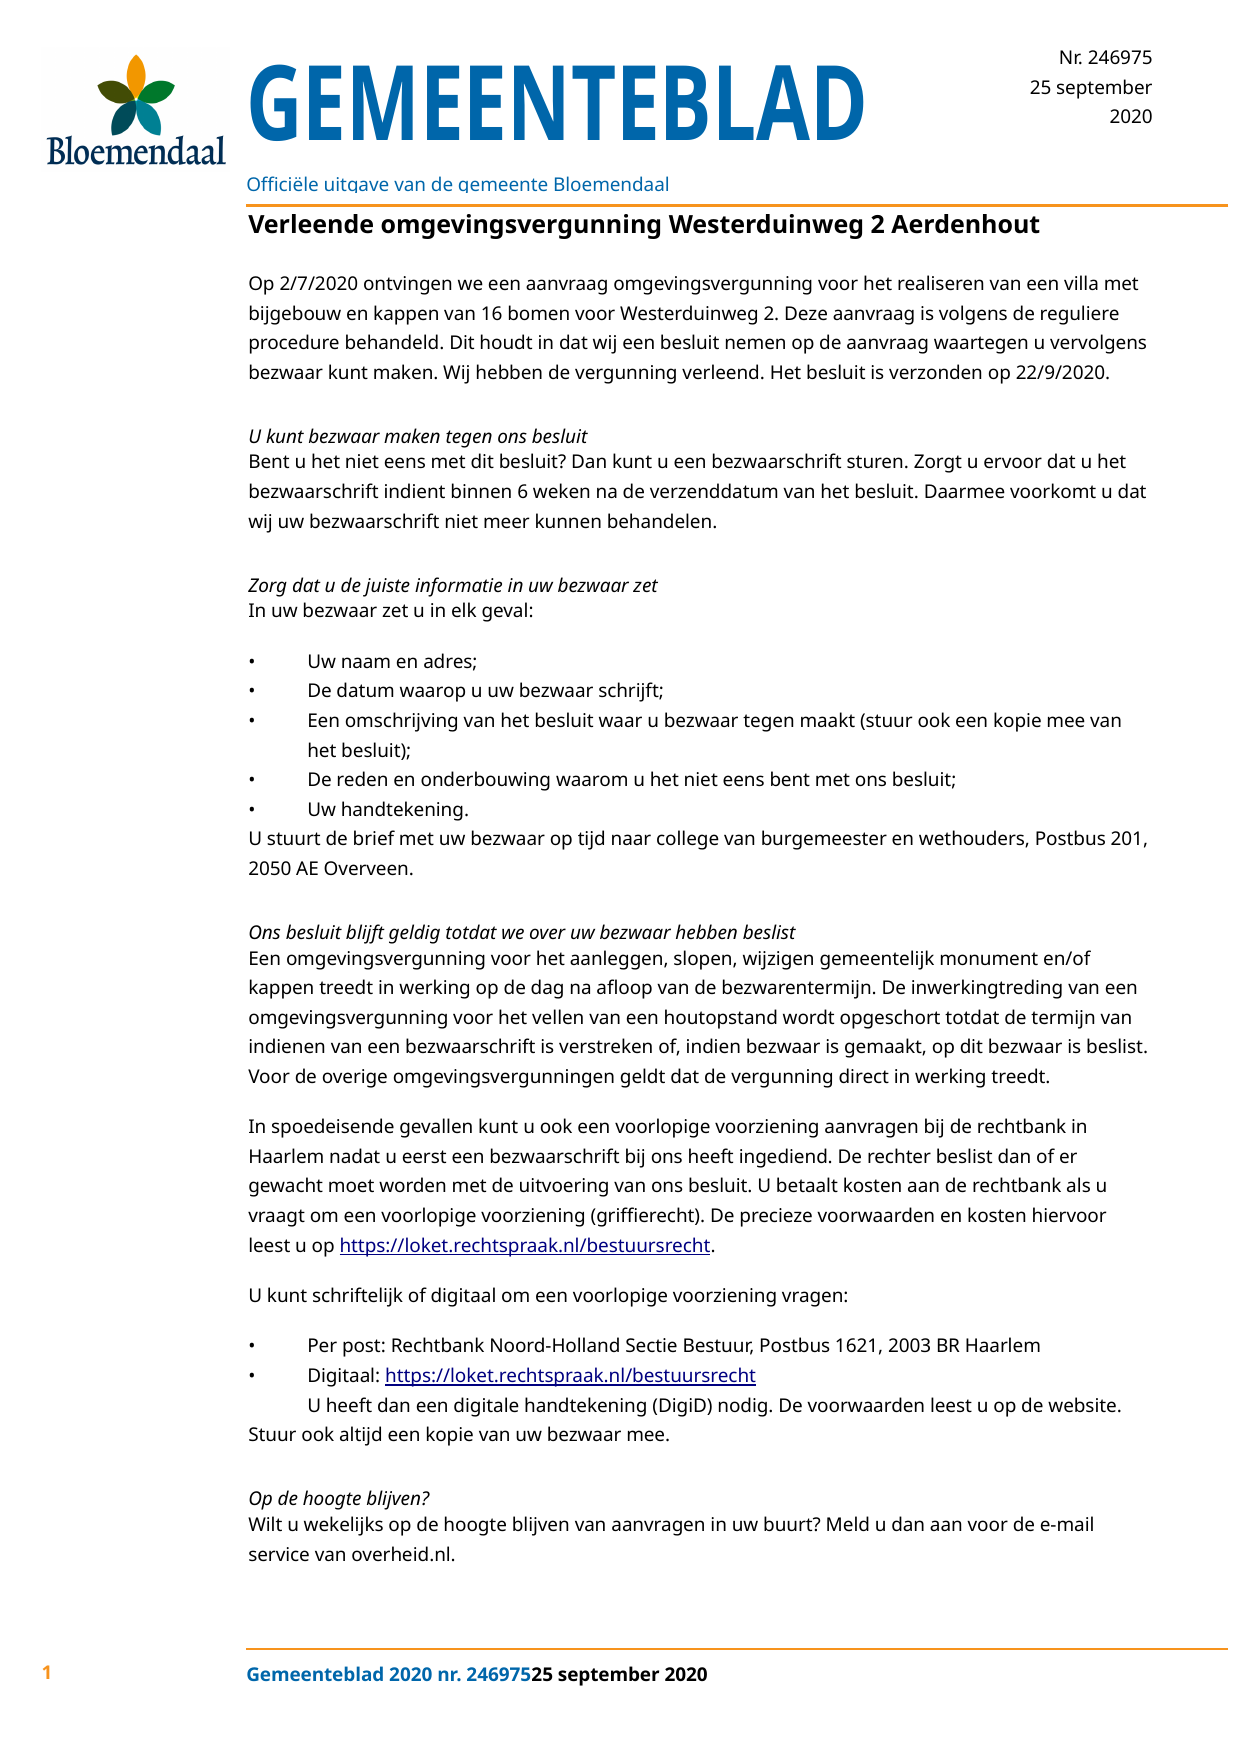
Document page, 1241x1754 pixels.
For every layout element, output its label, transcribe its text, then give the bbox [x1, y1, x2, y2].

text Op de hoogte blijven? [248, 1485, 1152, 1511]
list Uw handtekening. [248, 796, 1152, 822]
text In uw bezwaar zet u in elk geval: [248, 598, 1152, 623]
list Digitaal: https://loket.rechtspraak.nl/bestuursrecht [248, 1362, 1152, 1388]
text Bent u het niet eens met dit besluit? Dan kunt u een bezwaarschrift sturen. Zorgt u ervoor dat u het bezwaarschrift indient binnen 6 weken na de verzenddatum van het besluit. Daarmee voorkomt u dat wij uw bezwaarschrift niet meer kunnen behandelen. [248, 449, 1152, 534]
text Op 2/7/2020 ontvingen we een aanvraag omgevingsvergunning voor het realiseren van een villa met bijgebouw en kappen van 16 bomen voor Westerduinweg 2. Deze aanvraag is volgens de reguliere procedure behandeld. Dit houdt in dat wij een besluit nemen op de aanvraag waartegen u vervolgens bezwaar kunt maken. Wij hebben de vergunning verleend. Het besluit is verzonden op 22/9/2020. [248, 270, 1152, 385]
text Wilt u wekelijks op de hoogte blijven van aanvragen in uw buurt? Meld u dan aan voor de e-mail service van overheid.nl. [248, 1511, 1152, 1566]
text Zorg dat u de juiste informatie in uw bezwaar zet [248, 572, 1152, 598]
picture [41, 47, 231, 172]
list Uw naam en adres; [248, 648, 1152, 674]
text Verleende omgevingsvergunning Westerduinweg 2 Aerdenhout [248, 207, 1152, 241]
list U heeft dan een digitale handtekening (DigiD) nodig. De voorwaarden leest u op de website. [248, 1392, 1152, 1418]
text Een omgevingsvergunning voor het aanleggen, slopen, wijzigen gemeentelijk monument en/of kappen treedt in werking op de dag na afloop van de bezwarentermijn. De inwerkingtreding van een omgevingsvergunning voor het vellen van een houtopstand wordt opgeschort totdat de termijn van indienen van een bezwaarschrift is verstreken of, indien bezwaar is gemaakt, op dit bezwaar is beslist. Voor de overige omgevingsvergunningen geldt dat de vergunning direct in werking treedt. [248, 945, 1152, 1089]
text In spoedeisende gevallen kunt u ook een voorlopige voorziening aanvragen bij de rechtbank in Haarlem nadat u eerst een bezwaarschrift bij ons heeft ingediend. De rechter beslist dan of er gewacht moet worden met de uitvoering van ons besluit. U betaalt kosten aan de rechtbank als u vraagt om een voorlopige voorziening (griffierecht). De precieze voorwaarden en kosten hiervoor leest u op https://loket.rechtspraak.nl/bestuursrecht. [248, 1113, 1152, 1258]
list Per post: Rechtbank Noord-Holland Sectie Bestuur, Postbus 1621, 2003 BR Haarlem [248, 1333, 1152, 1358]
text U kunt bezwaar maken tegen ons besluit [248, 423, 1152, 449]
text U kunt schriftelijk of digitaal om een voorlopige voorziening vragen: [248, 1282, 1152, 1308]
list De datum waarop u uw bezwaar schrijft; [248, 678, 1152, 703]
list Een omschrijving van het besluit waar u bezwaar tegen maakt (stuur ook een kopie mee van het besluit); [248, 707, 1152, 762]
list De reden en onderbouwing waarom u het niet eens bent met ons besluit; [248, 766, 1152, 792]
text Stuur ook altijd een kopie van uw bezwaar mee. [248, 1421, 1152, 1447]
text U stuurt de brief met uw bezwaar op tijd naar college van burgemeester en wethouders, Postbus 201, 2050 AE Overveen. [248, 826, 1152, 881]
text Ons besluit blijft geldig totdat we over uw bezwaar hebben beslist [248, 919, 1152, 945]
